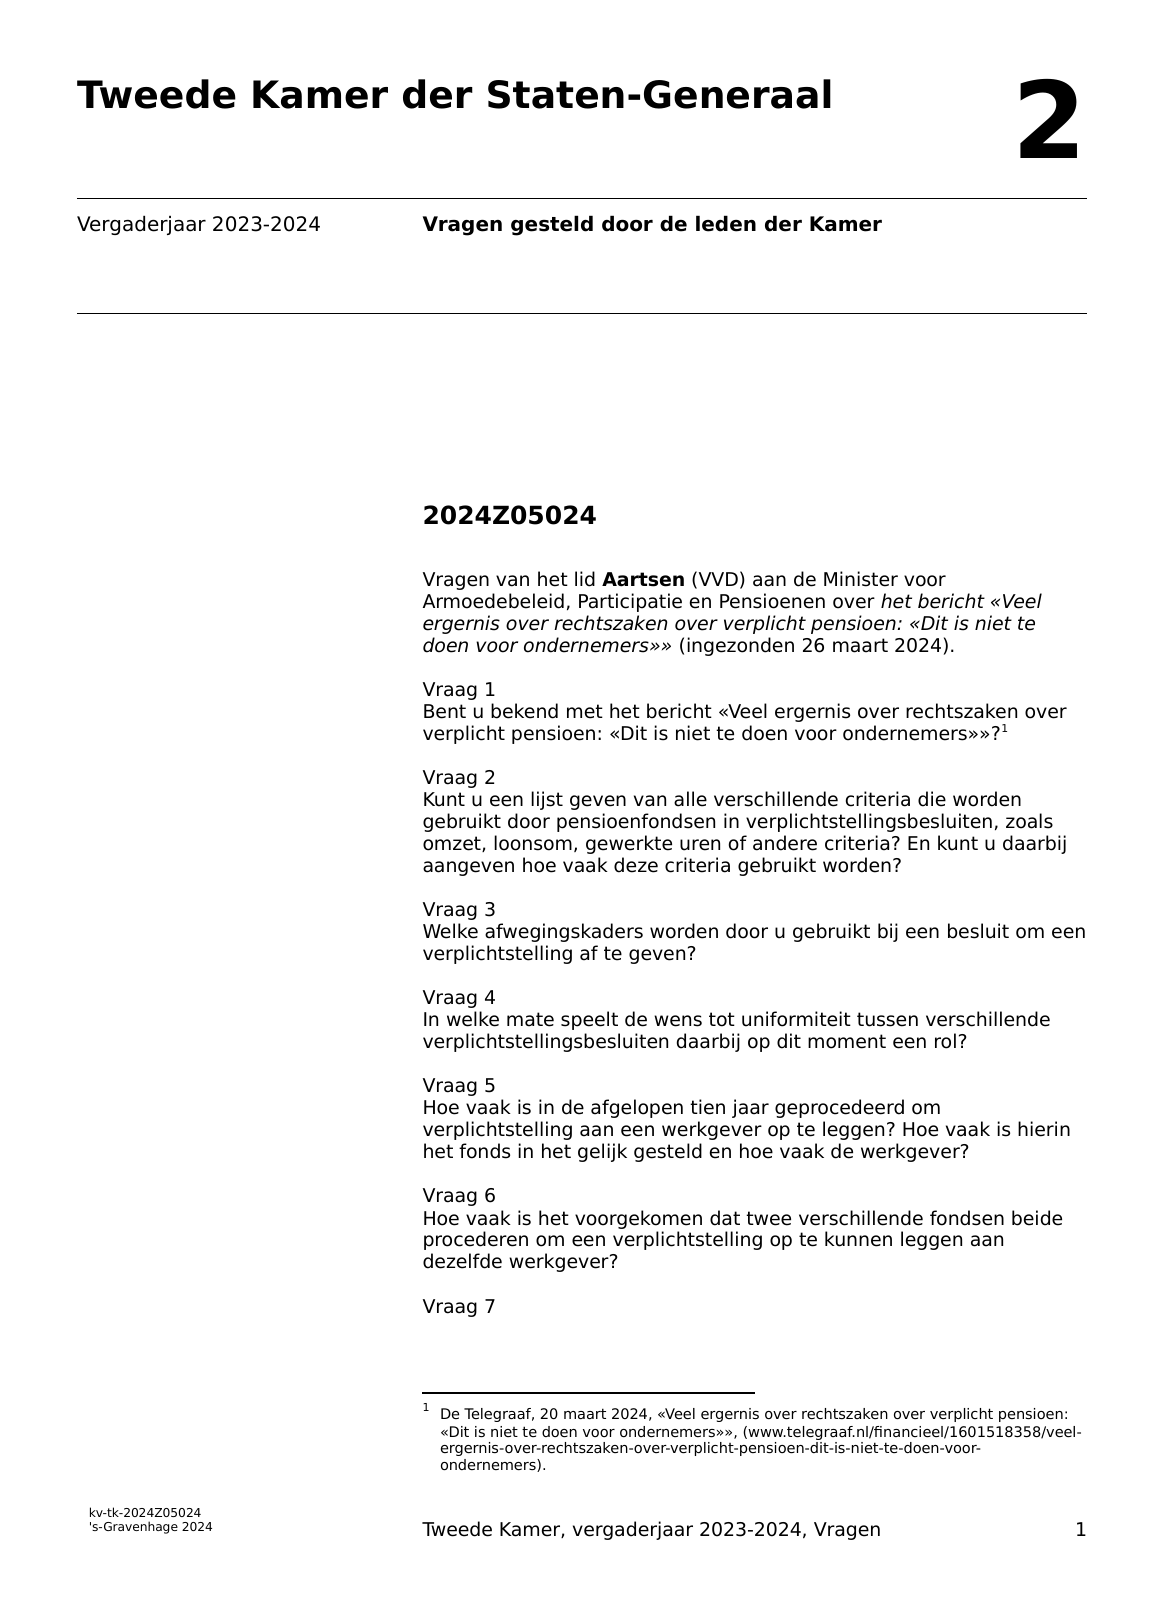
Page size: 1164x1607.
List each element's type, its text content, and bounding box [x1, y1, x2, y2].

text Hoe vaak is in de afgelopen tien jaar geprocedeerd om verplichtstelling aan een werkgever op te leggen? Hoe vaak is hierin het fonds in het gelijk gesteld en hoe vaak de werkgever? [422, 1097, 1087, 1163]
text Kunt u een lijst geven van alle verschillende criteria die worden gebruikt door pensioenfondsen in verplichtstellingsbesluiten, zoals omzet, loonsom, gewerkte uren of andere criteria? En kunt u daarbij aangeven hoe vaak deze criteria gebruikt worden? [422, 789, 1087, 877]
text kv-tk-2024Z05024 [88, 1506, 323, 1520]
text Vraag 2 [422, 767, 1087, 789]
text 's-Gravenhage 2024 [88, 1520, 323, 1534]
table_cell Vragen gesteld door de leden der Kamer [422, 199, 1087, 313]
text Vraag 3 [422, 899, 1087, 921]
text Vraag 5 [422, 1075, 1087, 1097]
text Vraag 1 [422, 679, 1087, 701]
text Welke afwegingskaders worden door u gebruikt bij een besluit om een verplichtstelling af te geven? [422, 921, 1087, 965]
text Vraag 7 [422, 1296, 1087, 1317]
text Bent u bekend met het bericht «Veel ergernis over rechtszaken over verplicht pensioen: «Dit is niet te doen voor ondernemers»»? [422, 701, 1087, 745]
text Vraag 6 [422, 1185, 1087, 1207]
text Hoe vaak is het voorgekomen dat twee verschillende fondsen beide procederen om een verplichtstelling op te kunnen leggen aan dezelfde werkgever? [422, 1207, 1087, 1273]
text Vraag 4 [422, 987, 1087, 1009]
text Vragen van het lid Aartsen (VVD) aan de Minister voor Armoedebeleid, Participatie en Pensioenen over het bericht «Veel ergernis over rechtszaken over verplicht pensioen: «Dit is niet te doen voor ondernemers»» (ingezonden 26 maart 2024). [422, 569, 1087, 657]
table_cell Vergaderjaar 2023-2024 [77, 199, 422, 313]
table_header 2 [886, 59, 1087, 198]
text De Telegraaf, 20 maart 2024, «Veel ergernis over rechtszaken over verplicht pensioen: «Dit is niet te doen voor ondernemers»», (www.telegraaf.nl/financieel/1601518358/veel-ergernis-over-rechtszaken-over-verplicht-pensioen-dit-is-niet-te-doen-voor-ondernemers). [422, 1402, 1087, 1474]
text In welke mate speelt de wens tot uniformiteit tussen verschillende verplichtstellingsbesluiten daarbij op dit moment een rol? [422, 1009, 1087, 1053]
text 2024Z05024 [422, 501, 1087, 531]
table_header Tweede Kamer der Staten-Generaal [77, 59, 886, 198]
